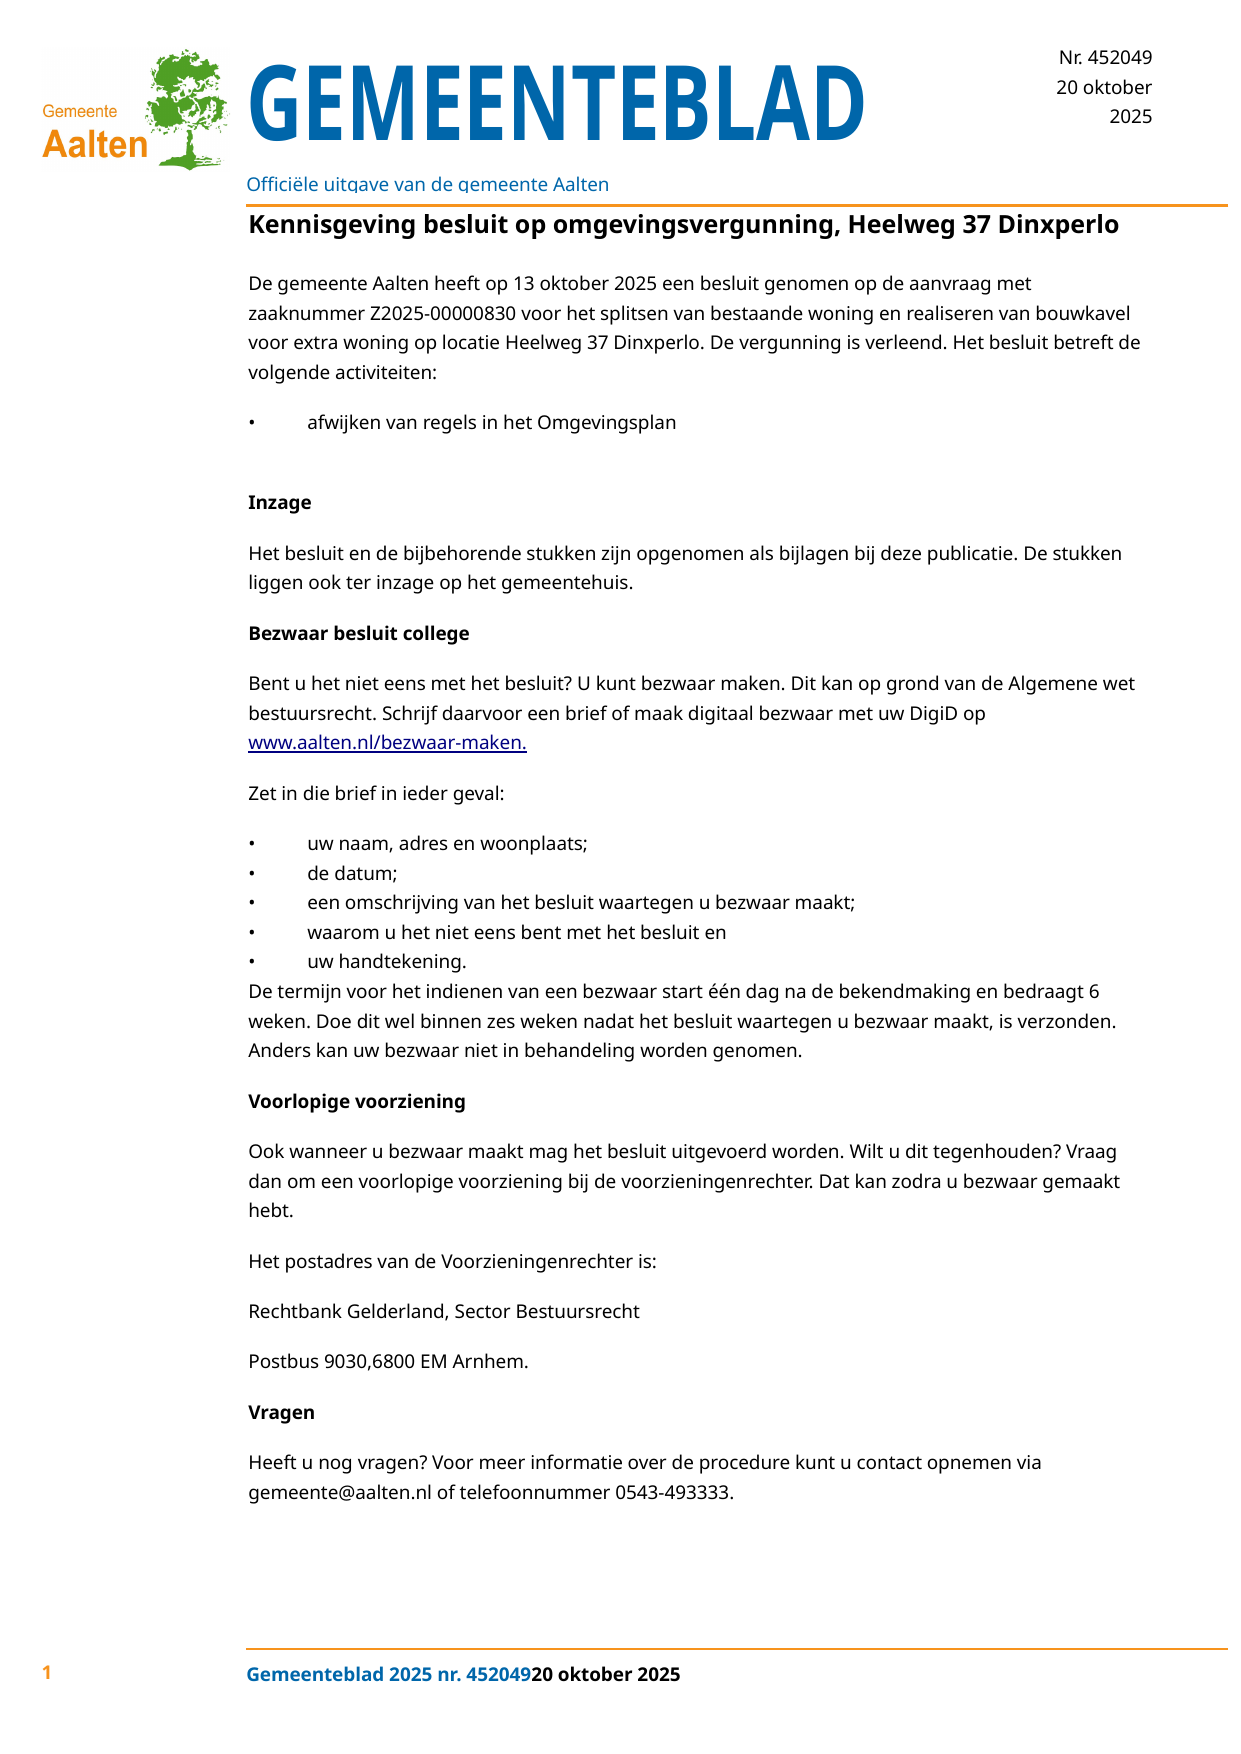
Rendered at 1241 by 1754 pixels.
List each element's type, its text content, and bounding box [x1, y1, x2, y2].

text Zet in die brief in ieder geval: [248, 780, 1152, 806]
text Vragen [248, 1399, 1152, 1425]
list afwijken van regels in het Omgevingsplan [248, 409, 1152, 435]
list uw handtekening. [248, 949, 1152, 974]
text Rechtbank Gelderland, Sector Bestuursrecht [248, 1298, 1152, 1324]
text Bezwaar besluit college [248, 620, 1152, 646]
list de datum; [248, 860, 1152, 886]
list uw naam, adres en woonplaats; [248, 830, 1152, 856]
text Ook wanneer u bezwaar maakt mag het besluit uitgevoerd worden. Wilt u dit tegenhouden? Vraag dan om een voorlopige voorziening bij de voorzieningenrechter. Dat kan zodra u bezwaar gemaakt hebt. [248, 1138, 1152, 1223]
text Kennisgeving besluit op omgevingsvergunning, Heelweg 37 Dinxperlo [248, 207, 1152, 241]
picture [41, 47, 231, 172]
list een omschrijving van het besluit waartegen u bezwaar maakt; [248, 889, 1152, 915]
text Het besluit en de bijbehorende stukken zijn opgenomen als bijlagen bij deze publicatie. De stukken liggen ook ter inzage op het gemeentehuis. [248, 540, 1152, 595]
text Heeft u nog vragen? Voor meer informatie over de procedure kunt u contact opnemen via gemeente@aalten.nl of telefoonnummer 0543-493333. [248, 1449, 1152, 1505]
text Voorlopige voorziening [248, 1088, 1152, 1113]
text Inzage [248, 489, 1152, 515]
text Het postadres van de Voorzieningenrechter is: [248, 1248, 1152, 1273]
list waarom u het niet eens bent met het besluit en [248, 919, 1152, 945]
text Postbus 9030,6800 EM Arnhem. [248, 1349, 1152, 1374]
text De gemeente Aalten heeft op 13 oktober 2025 een besluit genomen op de aanvraag met zaaknummer Z2025-00000830 voor het splitsen van bestaande woning en realiseren van bouwkavel voor extra woning op locatie Heelweg 37 Dinxperlo. De vergunning is verleend. Het besluit betreft de volgende activiteiten: [248, 270, 1152, 385]
text Bent u het niet eens met het besluit? U kunt bezwaar maken. Dit kan op grond van de Algemene wet bestuursrecht. Schrijf daarvoor een brief of maak digitaal bezwaar met uw DigiD op www.aalten.nl/bezwaar-maken. [248, 670, 1152, 755]
text De termijn voor het indienen van een bezwaar start één dag na de bekendmaking en bedraagt 6 weken. Doe dit wel binnen zes weken nadat het besluit waartegen u bezwaar maakt, is verzonden. Anders kan uw bezwaar niet in behandeling worden genomen. [248, 978, 1152, 1063]
